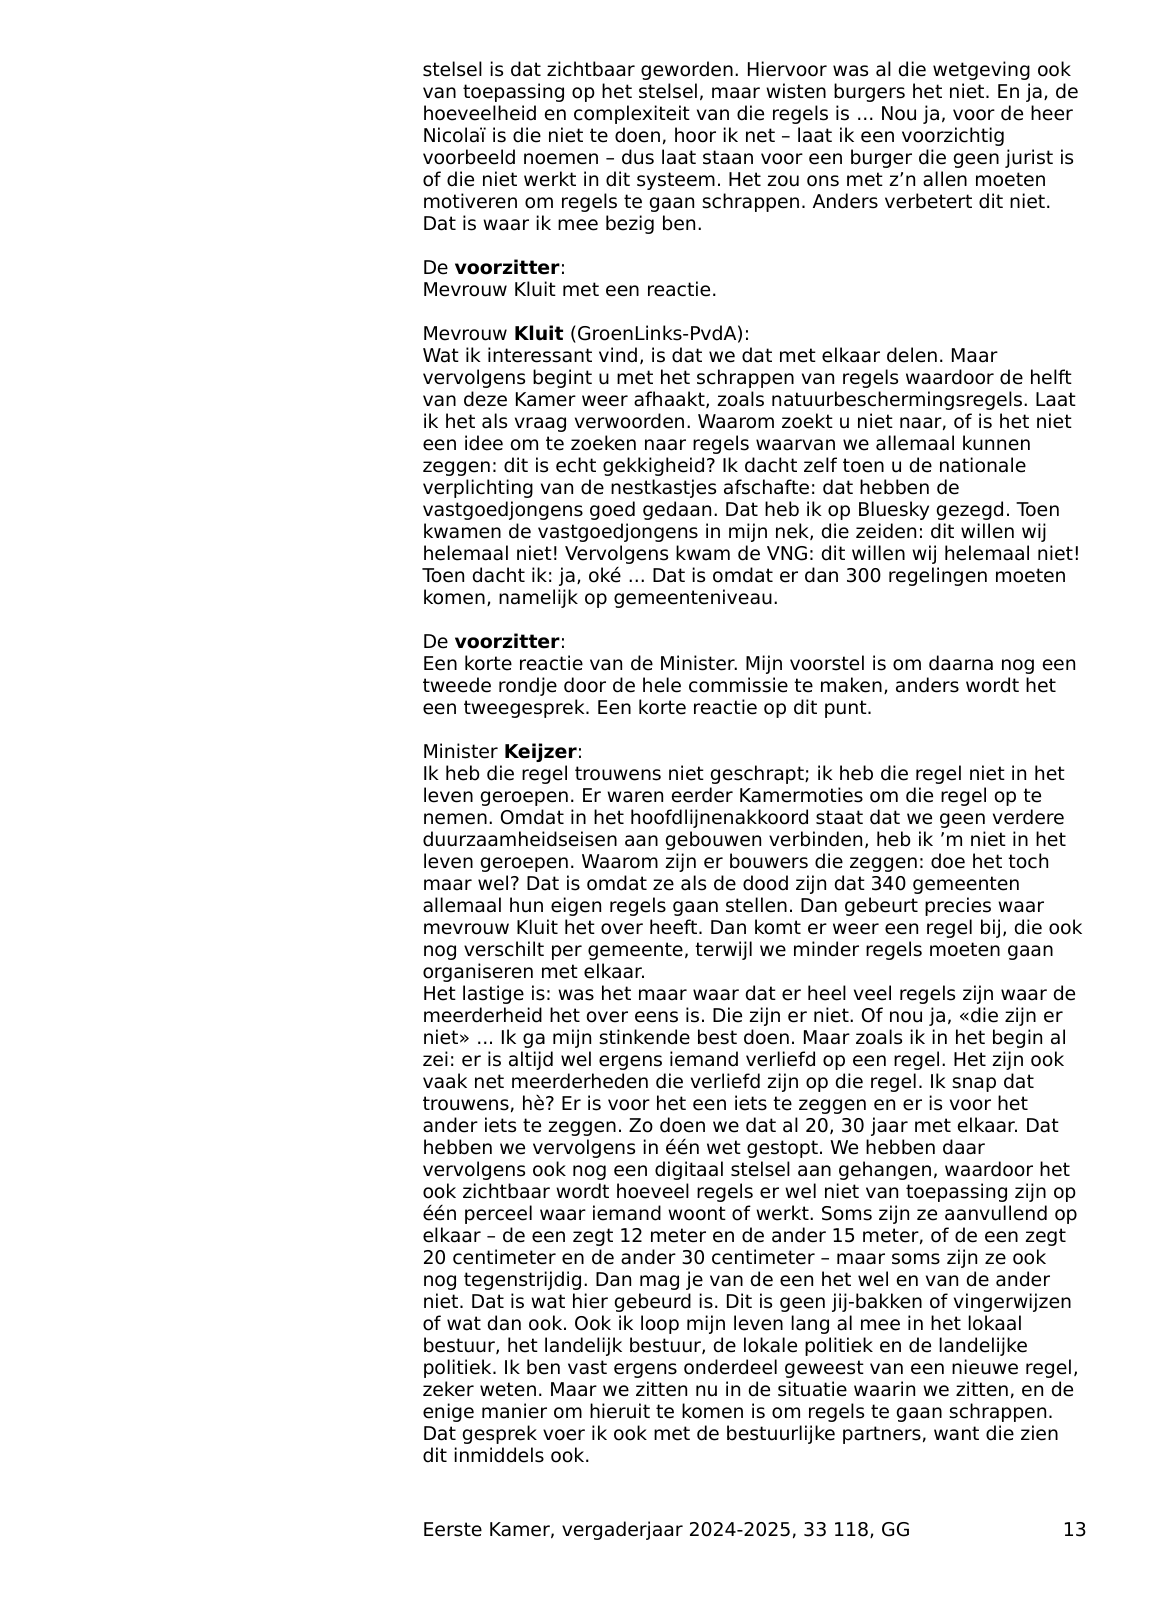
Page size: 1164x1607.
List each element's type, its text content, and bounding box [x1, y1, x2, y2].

text Ik heb die regel trouwens niet geschrapt; ik heb die regel niet in het leven geroepen. Er waren eerder Kamermoties om die regel op te nemen. Omdat in het hoofdlijnenakkoord staat dat we geen verdere duurzaamheidseisen aan gebouwen verbinden, heb ik ’m niet in het leven geroepen. Waarom zijn er bouwers die zeggen: doe het toch maar wel? Dat is omdat ze als de dood zijn dat 340 gemeenten allemaal hun eigen regels gaan stellen. Dan gebeurt precies waar mevrouw Kluit het over heeft. Dan komt er weer een regel bij, die ook nog verschilt per gemeente, terwijl we minder regels moeten gaan organiseren met elkaar. [422, 763, 1087, 983]
text Het lastige is: was het maar waar dat er heel veel regels zijn waar de meerderheid het over eens is. Die zijn er niet. Of nou ja, «die zijn er niet» ... Ik ga mijn stinkende best doen. Maar zoals ik in het begin al zei: er is altijd wel ergens iemand verliefd op een regel. Het zijn ook vaak net meerderheden die verliefd zijn op die regel. Ik snap dat trouwens, hè? Er is voor het een iets te zeggen en er is voor het ander iets te zeggen. Zo doen we dat al 20, 30 jaar met elkaar. Dat hebben we vervolgens in één wet gestopt. We hebben daar vervolgens ook nog een digitaal stelsel aan gehangen, waardoor het ook zichtbaar wordt hoeveel regels er wel niet van toepassing zijn op één perceel waar iemand woont of werkt. Soms zijn ze aanvullend op elkaar – de een zegt 12 meter en de ander 15 meter, of de een zegt 20 centimeter en de ander 30 centimeter – maar soms zijn ze ook nog tegenstrijdig. Dan mag je van de een het wel en van de ander niet. Dat is wat hier gebeurd is. Dit is geen jij-bakken of vingerwijzen of wat dan ook. Ook ik loop mijn leven lang al mee in het lokaal bestuur, het landelijk bestuur, de lokale politiek en de landelijke politiek. Ik ben vast ergens onderdeel geweest van een nieuwe regel, zeker weten. Maar we zitten nu in de situatie waarin we zitten, en de enige manier om hieruit te komen is om regels te gaan schrappen. Dat gesprek voer ik ook met de bestuurlijke partners, want die zien dit inmiddels ook. [422, 983, 1087, 1467]
text De voorzitter: [422, 257, 1087, 279]
text De voorzitter: [422, 631, 1087, 653]
text Wat ik interessant vind, is dat we dat met elkaar delen. Maar vervolgens begint u met het schrappen van regels waardoor de helft van deze Kamer weer afhaakt, zoals natuurbeschermingsregels. Laat ik het als vraag verwoorden. Waarom zoekt u niet naar, of is het niet een idee om te zoeken naar regels waarvan we allemaal kunnen zeggen: dit is echt gekkigheid? Ik dacht zelf toen u de nationale verplichting van de nestkastjes afschafte: dat hebben de vastgoedjongens goed gedaan. Dat heb ik op Bluesky gezegd. Toen kwamen de vastgoedjongens in mijn nek, die zeiden: dit willen wij helemaal niet! Vervolgens kwam de VNG: dit willen wij helemaal niet! Toen dacht ik: ja, oké ... Dat is omdat er dan 300 regelingen moeten komen, namelijk op gemeenteniveau. [422, 345, 1087, 609]
text stelsel is dat zichtbaar geworden. Hiervoor was al die wetgeving ook van toepassing op het stelsel, maar wisten burgers het niet. En ja, de hoeveelheid en complexiteit van die regels is ... Nou ja, voor de heer Nicolaï is die niet te doen, hoor ik net – laat ik een voorzichtig voorbeeld noemen – dus laat staan voor een burger die geen jurist is of die niet werkt in dit systeem. Het zou ons met z’n allen moeten motiveren om regels te gaan schrappen. Anders verbetert dit niet. Dat is waar ik mee bezig ben. [422, 59, 1087, 235]
text Een korte reactie van de Minister. Mijn voorstel is om daarna nog een tweede rondje door de hele commissie te maken, anders wordt het een tweegesprek. Een korte reactie op dit punt. [422, 653, 1087, 719]
text Mevrouw Kluit (GroenLinks-PvdA): [422, 323, 1087, 345]
text Minister Keijzer: [422, 741, 1087, 763]
text Mevrouw Kluit met een reactie. [422, 279, 1087, 301]
